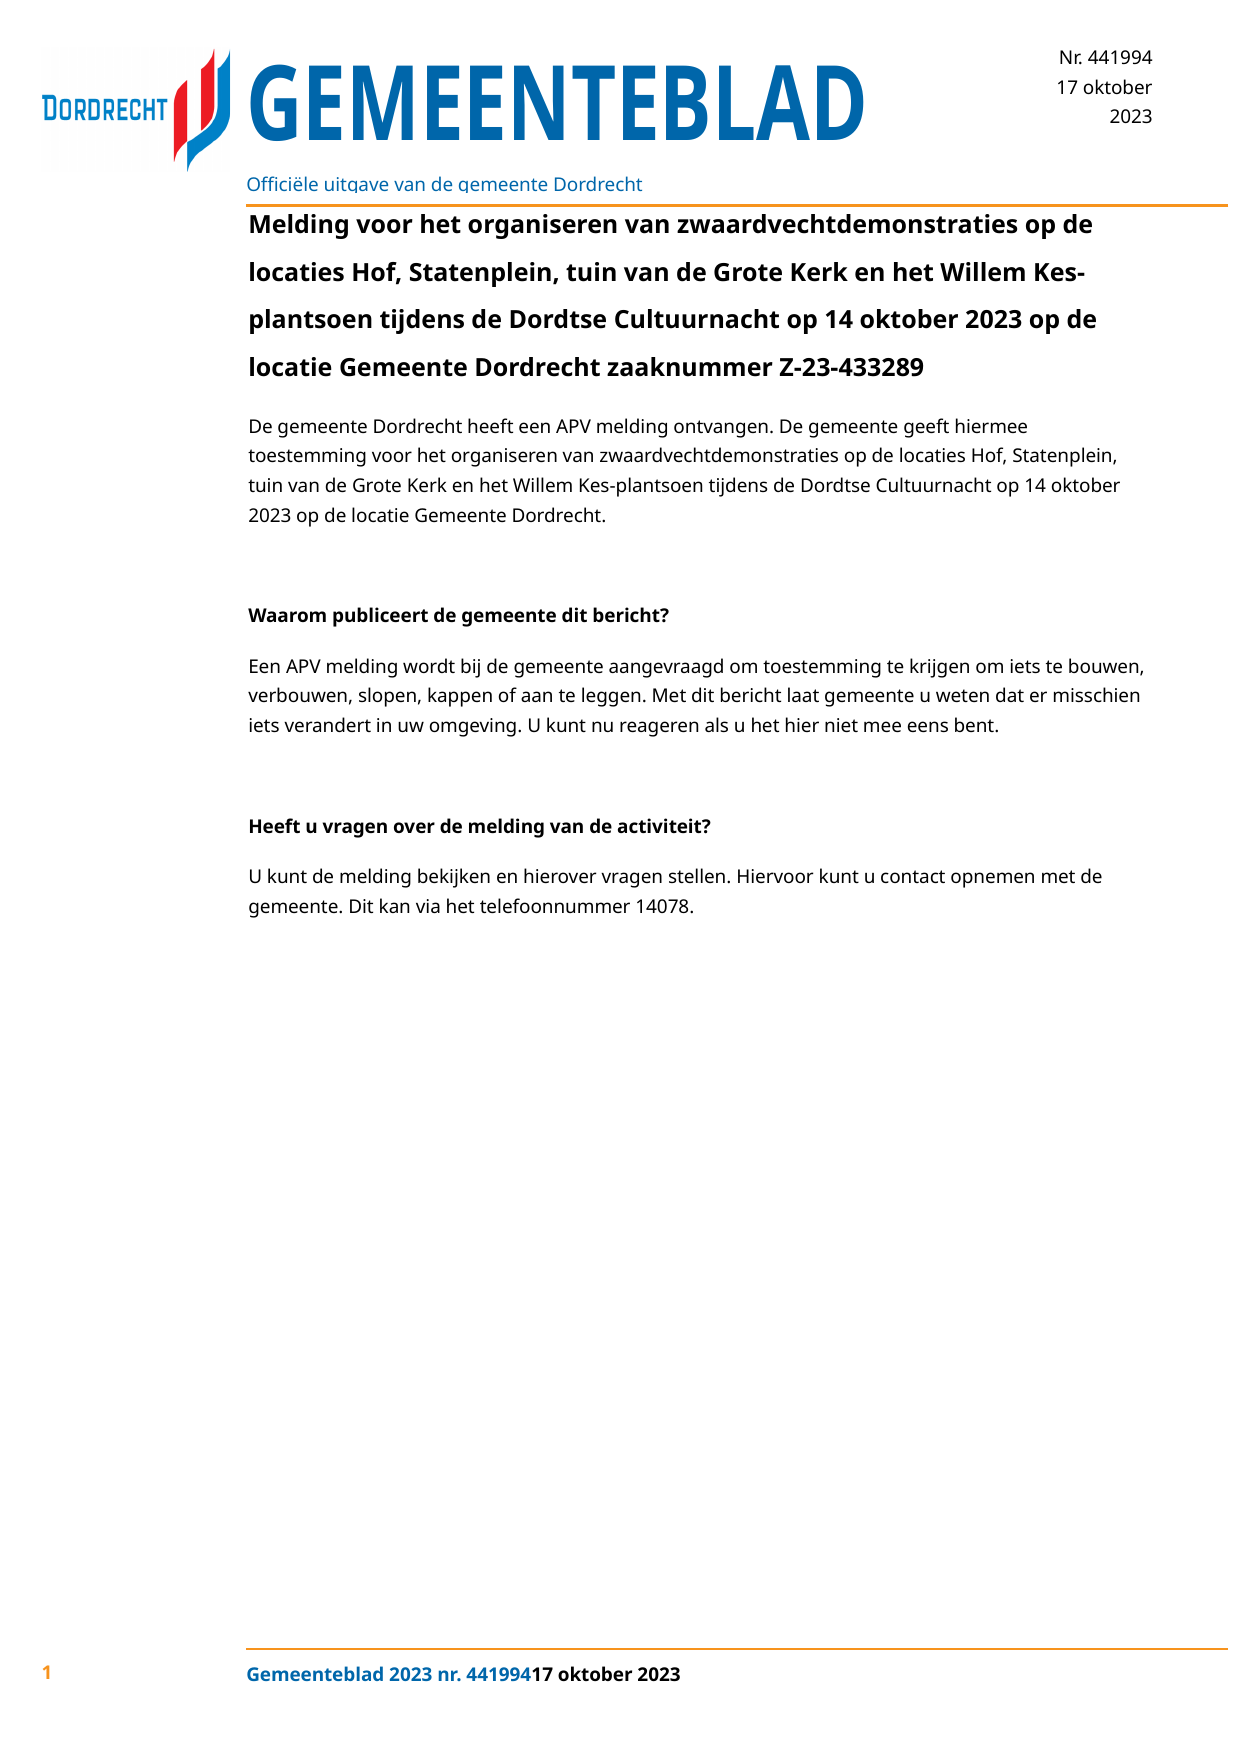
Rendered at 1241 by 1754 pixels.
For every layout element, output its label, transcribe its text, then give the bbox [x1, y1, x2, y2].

text Melding voor het organiseren van zwaardvechtdemonstraties op de locaties Hof, Statenplein, tuin van de Grote Kerk en het Willem Kes-plantsoen tijdens de Dordtse Cultuurnacht op 14 oktober 2023 op de locatie Gemeente Dordrecht zaaknummer Z-23-433289 [248, 207, 1152, 384]
text De gemeente Dordrecht heeft een APV melding ontvangen. De gemeente geeft hiermee toestemming voor het organiseren van zwaardvechtdemonstraties op de locaties Hof, Statenplein, tuin van de Grote Kerk en het Willem Kes-plantsoen tijdens de Dordtse Cultuurnacht op 14 oktober 2023 op de locatie Gemeente Dordrecht. [248, 413, 1152, 528]
picture [41, 47, 231, 172]
text Waarom publiceert de gemeente dit bericht? [248, 603, 1152, 628]
text U kunt de melding bekijken en hierover vragen stellen. Hiervoor kunt u contact opnemen met de gemeente. Dit kan via het telefoonnummer 14078. [248, 863, 1152, 919]
text Een APV melding wordt bij de gemeente aangevraagd om toestemming te krijgen om iets te bouwen, verbouwen, slopen, kappen of aan te leggen. Met dit bericht laat gemeente u weten dat er misschien iets verandert in uw omgeving. U kunt nu reageren als u het hier niet mee eens bent. [248, 653, 1152, 738]
text Heeft u vragen over de melding van de activiteit? [248, 813, 1152, 839]
